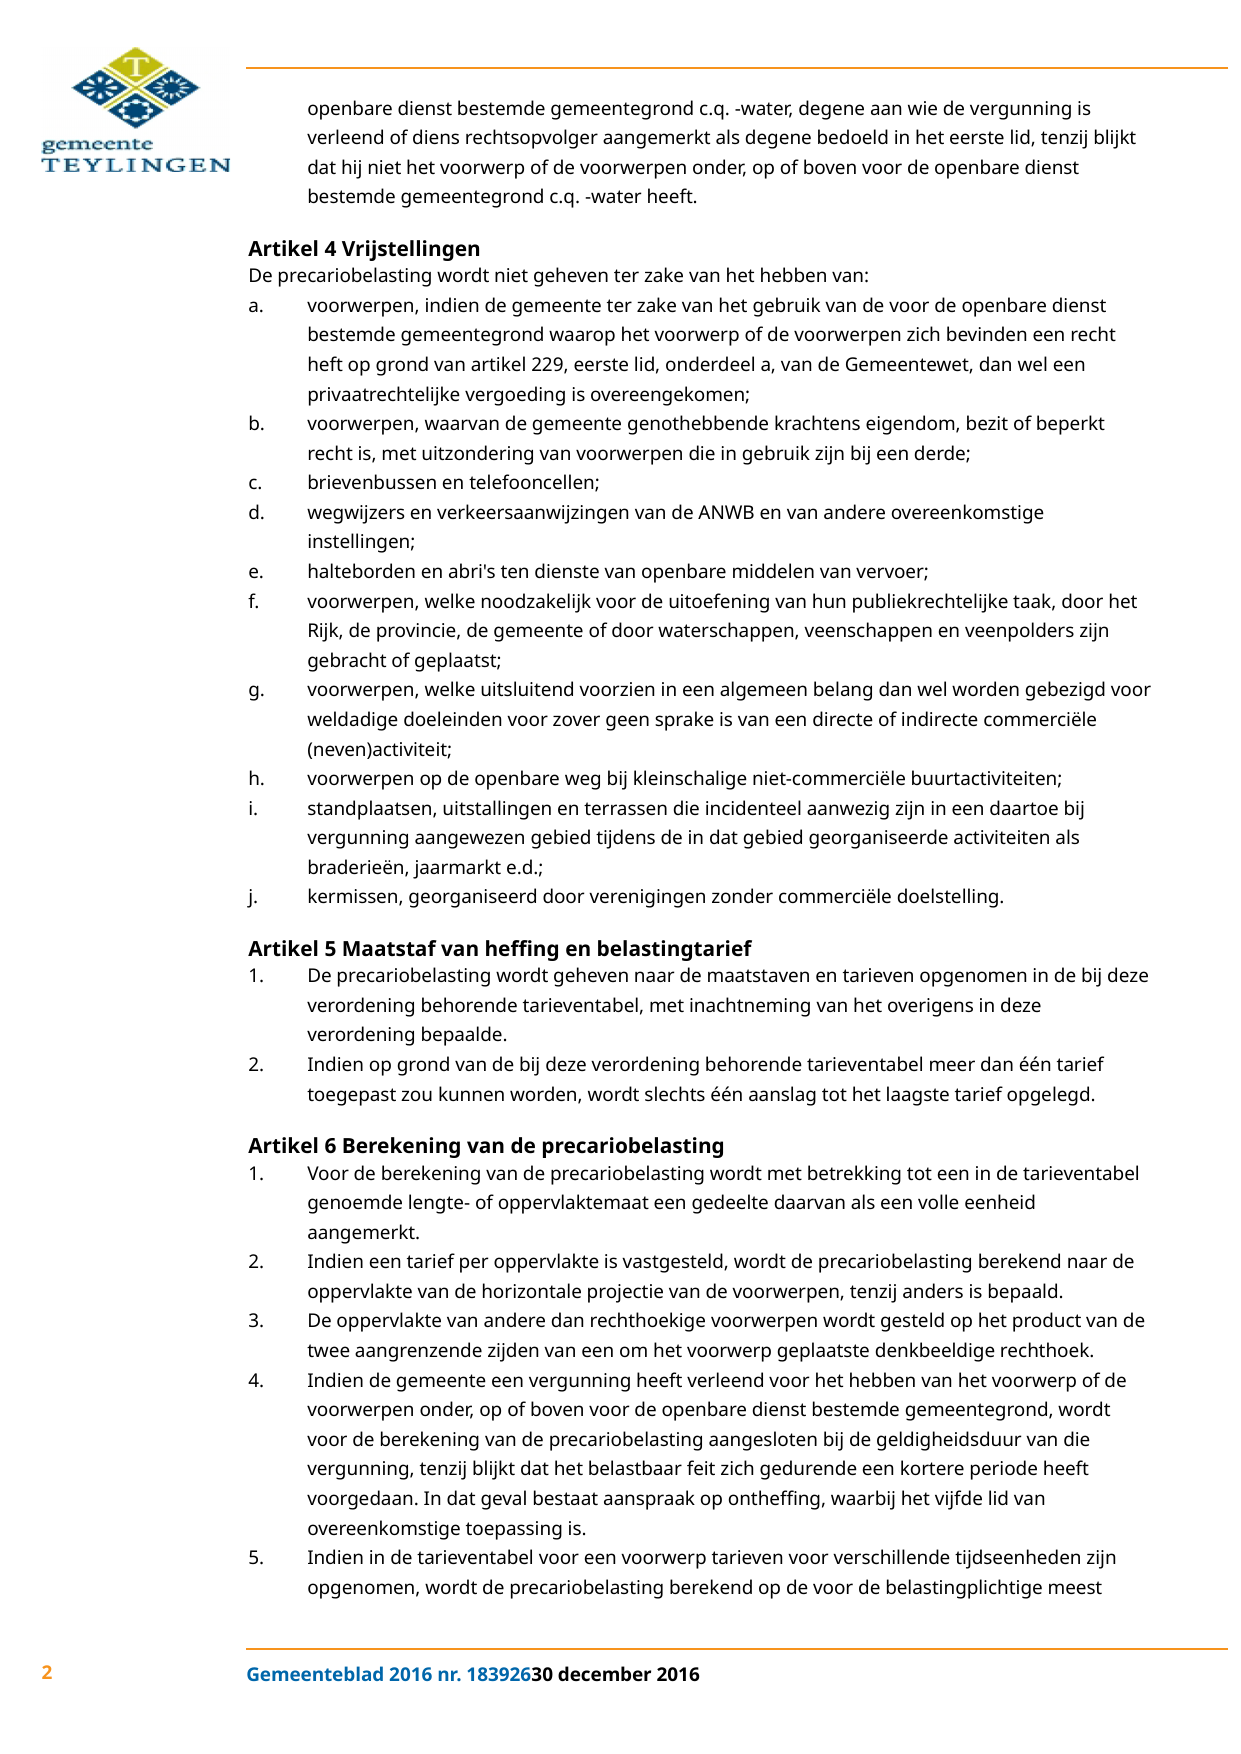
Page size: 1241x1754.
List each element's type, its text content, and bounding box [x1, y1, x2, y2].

text Artikel 5 Maatstaf van heffing en belastingtarief [248, 934, 1152, 962]
text Artikel 4 Vrijstellingen [248, 234, 1152, 262]
list Indien een tarief per oppervlakte is vastgesteld, wordt de precariobelasting berekend naar de oppervlakte van de horizontale projectie van de voorwerpen, tenzij anders is bepaald. [248, 1248, 1152, 1304]
list wegwijzers en verkeersaanwijzingen van de ANWB en van andere overeenkomstige instellingen; [248, 499, 1152, 554]
list voorwerpen, welke uitsluitend voorzien in een algemeen belang dan wel worden gebezigd voor weldadige doeleinden voor zover geen sprake is van een directe of indirecte commerciële (neven)activiteit; [248, 677, 1152, 761]
list Voor de berekening van de precariobelasting wordt met betrekking tot een in de tarieventabel genoemde lengte- of oppervlaktemaat een gedeelte daarvan als een volle eenheid aangemerkt. [248, 1160, 1152, 1244]
list Indien de gemeente een vergunning heeft verleend voor het hebben van het voorwerp of de voorwerpen onder, op of boven voor de openbare dienst bestemde gemeentegrond, wordt voor de berekening van de precariobelasting aangesloten bij de geldigheidsduur van die vergunning, tenzij blijkt dat het belastbaar feit zich gedurende een kortere periode heeft voorgedaan. In dat geval bestaat aanspraak op ontheffing, waarbij het vijfde lid van overeenkomstige toepassing is. [248, 1367, 1152, 1540]
text De precariobelasting wordt niet geheven ter zake van het hebben van: [248, 262, 1152, 288]
list Indien in de tarieventabel voor een voorwerp tarieven voor verschillende tijdseenheden zijn opgenomen, wordt de precariobelasting berekend op de voor de belastingplichtige meest [248, 1544, 1152, 1599]
list brievenbussen en telefooncellen; [248, 469, 1152, 495]
picture [41, 47, 231, 172]
list Indien op grond van de bij deze verordening behorende tarieventabel meer dan één tarief toegepast zou kunnen worden, wordt slechts één aanslag tot het laagste tarief opgelegd. [248, 1051, 1152, 1107]
list De precariobelasting wordt geheven naar de maatstaven en tarieven opgenomen in de bij deze verordening behorende tarieventabel, met inachtneming van het overigens in deze verordening bepaalde. [248, 962, 1152, 1047]
list voorwerpen, indien de gemeente ter zake van het gebruik van de voor de openbare dienst bestemde gemeentegrond waarop het voorwerp of de voorwerpen zich bevinden een recht heft op grond van artikel 229, eerste lid, onderdeel a, van de Gemeentewet, dan wel een privaatrechtelijke vergoeding is overeengekomen; [248, 292, 1152, 406]
list De oppervlakte van andere dan rechthoekige voorwerpen wordt gesteld op het product van de twee aangrenzende zijden van een om het voorwerp geplaatste denkbeeldige rechthoek. [248, 1308, 1152, 1363]
list voorwerpen, waarvan de gemeente genothebbende krachtens eigendom, bezit of beperkt recht is, met uitzondering van voorwerpen die in gebruik zijn bij een derde; [248, 410, 1152, 466]
text Artikel 6 Berekening van de precariobelasting [248, 1131, 1152, 1160]
list voorwerpen op de openbare weg bij kleinschalige niet-commerciële buurtactiviteiten; [248, 765, 1152, 791]
list halteborden en abri's ten dienste van openbare middelen van vervoer; [248, 558, 1152, 584]
list openbare dienst bestemde gemeentegrond c.q. -water, degene aan wie de vergunning is verleend of diens rechtsopvolger aangemerkt als degene bedoeld in het eerste lid, tenzij blijkt dat hij niet het voorwerp of de voorwerpen onder, op of boven voor de openbare dienst bestemde gemeentegrond c.q. -water heeft. [248, 95, 1152, 209]
list voorwerpen, welke noodzakelijk voor de uitoefening van hun publiekrechtelijke taak, door het Rijk, de provincie, de gemeente of door waterschappen, veenschappen en veenpolders zijn gebracht of geplaatst; [248, 588, 1152, 673]
list standplaatsen, uitstallingen en terrassen die incidenteel aanwezig zijn in een daartoe bij vergunning aangewezen gebied tijdens de in dat gebied georganiseerde activiteiten als braderieën, jaarmarkt e.d.; [248, 795, 1152, 880]
list kermissen, georganiseerd door verenigingen zonder commerciële doelstelling. [248, 884, 1152, 909]
